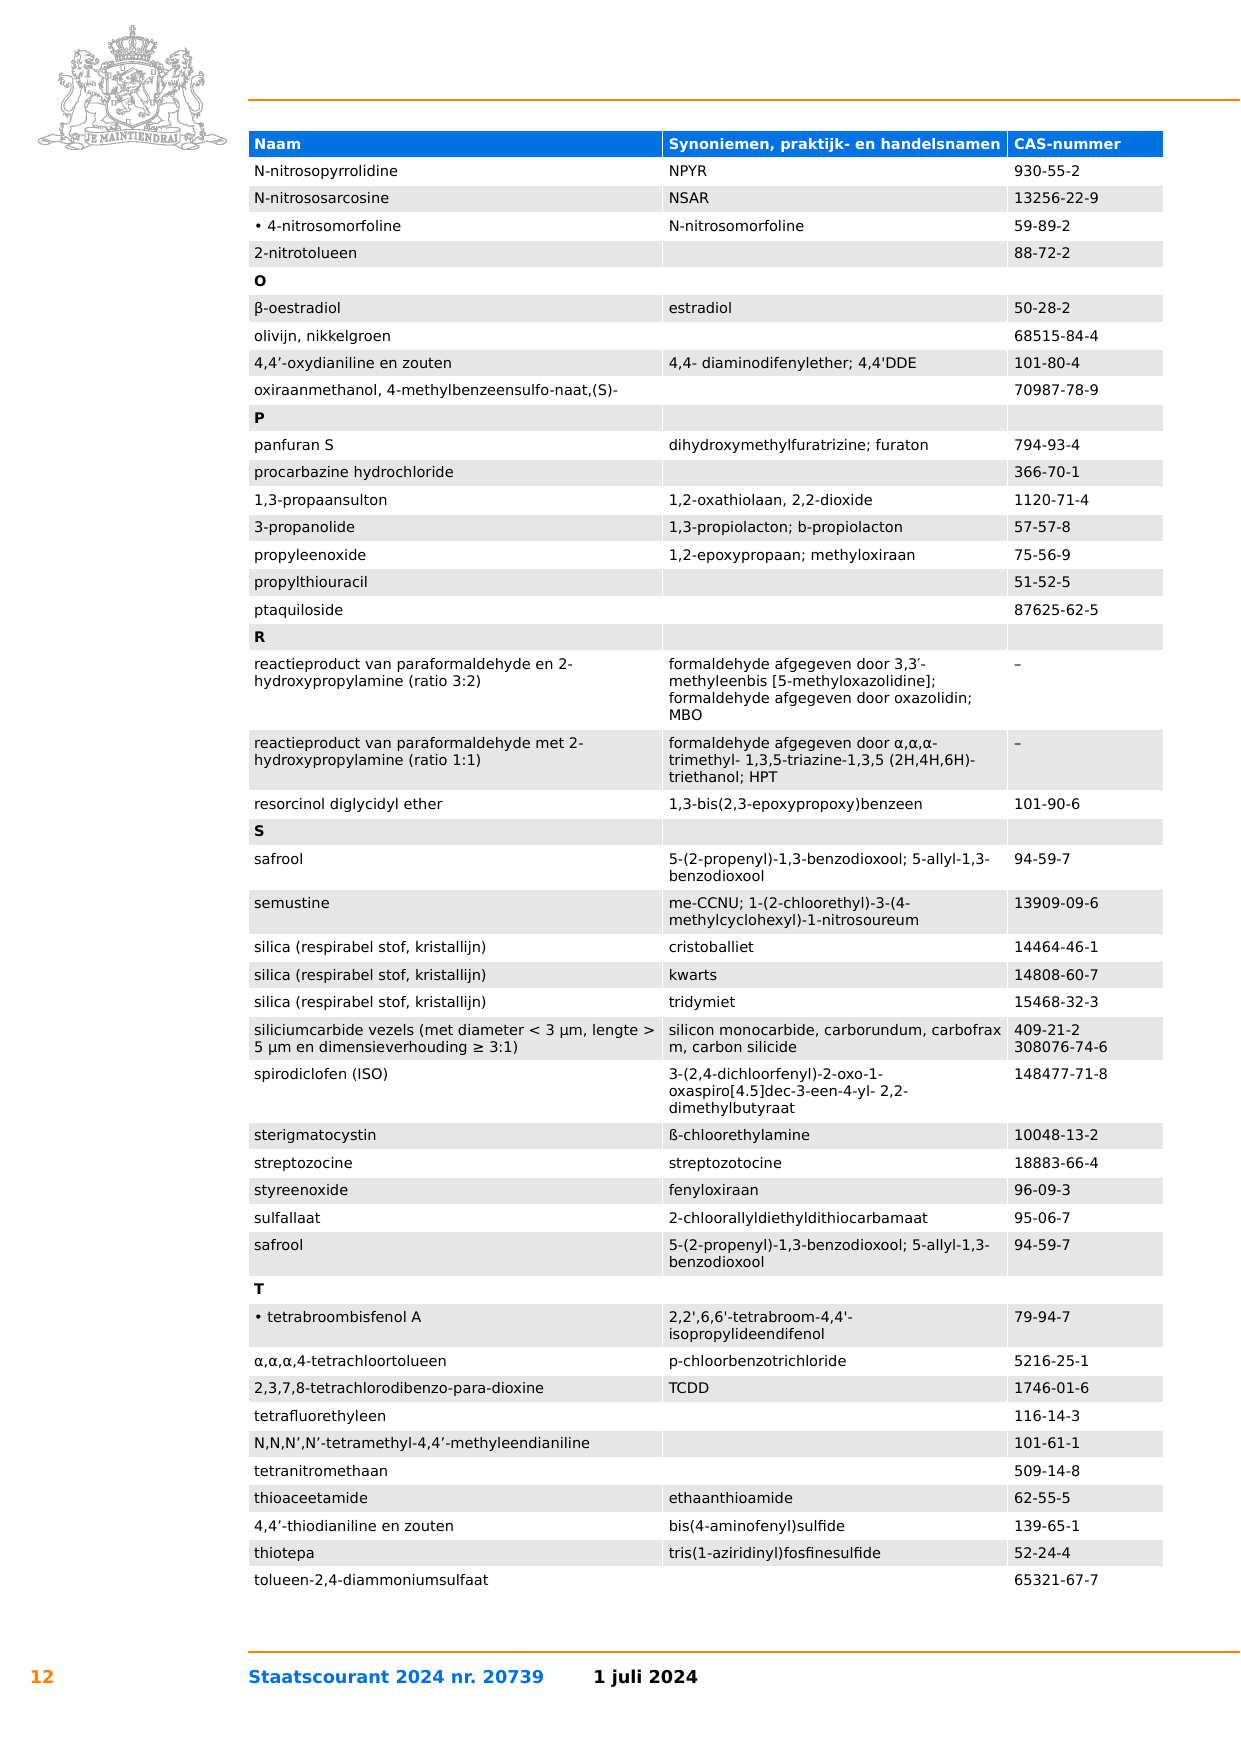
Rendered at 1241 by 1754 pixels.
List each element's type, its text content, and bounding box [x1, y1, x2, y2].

table_cell sulfallaat [249, 1205, 662, 1231]
table_cell thiotepa [249, 1540, 662, 1566]
picture [38, 25, 227, 150]
table_cell 52-24-4 [1008, 1540, 1163, 1566]
table_cell • tetrabroombisfenol A [249, 1304, 662, 1347]
table_cell 50-28-2 [1008, 295, 1163, 322]
table_cell 101-80-4 [1008, 350, 1163, 376]
table_cell 75-56-9 [1008, 542, 1163, 568]
table_cell [663, 405, 1007, 431]
table_cell 2,3,7,8-tetrachlorodibenzo-para-dioxine [249, 1376, 662, 1402]
table_cell 4,4’-oxydianiline en zouten [249, 350, 662, 376]
table_header CAS-nummer [1008, 131, 1163, 157]
table_cell [663, 624, 1007, 650]
table_cell [663, 241, 1007, 267]
table_cell 68515-84-4 [1008, 323, 1163, 349]
table_cell [1008, 1277, 1163, 1303]
table_cell [663, 1277, 1007, 1303]
table_cell 2,2',6,6'-tetrabroom-4,4'-isopropylideendifenol [663, 1304, 1007, 1347]
table_cell 1746-01-6 [1008, 1376, 1163, 1402]
table_cell 139-65-1 [1008, 1513, 1163, 1539]
table_cell safrool [249, 1232, 662, 1276]
table_cell 18883-66-4 [1008, 1150, 1163, 1176]
table_cell [663, 1431, 1007, 1457]
table_cell ß-chloorethylamine [663, 1123, 1007, 1149]
table_cell oxiraanmethanol, 4-methylbenzeensulfo-naat,(S)- [249, 378, 662, 404]
table_header Synoniemen, praktijk- en handelsnamen [663, 131, 1007, 157]
table_cell 13909-09-6 [1008, 890, 1163, 934]
table_cell [663, 569, 1007, 596]
table_cell 2-nitrotolueen [249, 241, 662, 267]
table_cell formaldehyde afgegeven door 3,3′-methyleenbis [5-methyloxazolidine]; formaldehyde afgegeven door oxazolidin; MBO [663, 651, 1007, 729]
table_cell me-CCNU; 1-(2-chloorethyl)-3-(4-methylcyclohexyl)-1-nitrosoureum [663, 890, 1007, 934]
table_cell β-oestradiol [249, 295, 662, 322]
table_cell 3-propanolide [249, 515, 662, 541]
table_cell [663, 1403, 1007, 1429]
table_cell semustine [249, 890, 662, 934]
table_cell [663, 597, 1007, 623]
table_cell silica (respirabel stof, kristallijn) [249, 990, 662, 1016]
table_cell O [249, 268, 662, 294]
table_cell [663, 460, 1007, 486]
table_cell [663, 378, 1007, 404]
table_cell 94-59-7 [1008, 846, 1163, 889]
table_cell 4,4’-thiodianiline en zouten [249, 1513, 662, 1539]
table_cell p-chloorbenzotrichloride [663, 1348, 1007, 1375]
table_cell propyleenoxide [249, 542, 662, 568]
table_cell 14808-60-7 [1008, 962, 1163, 988]
table_cell olivijn, nikkelgroen [249, 323, 662, 349]
table_cell α,α,α,4-tetrachloortolueen [249, 1348, 662, 1375]
table_header Naam [249, 131, 662, 157]
table_cell [1008, 624, 1163, 650]
table_cell siliciumcarbide vezels (met diameter < 3 μm, lengte > 5 μm en dimensieverhouding ≥ 3:1) [249, 1017, 662, 1060]
table_cell 1,2-oxathiolaan, 2,2-dioxide [663, 487, 1007, 513]
table_cell 1,3-propaansulton [249, 487, 662, 513]
table_cell 1,2-epoxypropaan; methyloxiraan [663, 542, 1007, 568]
table_cell resorcinol diglycidyl ether [249, 791, 662, 817]
table_cell propylthiouracil [249, 569, 662, 596]
table_cell 1120-71-4 [1008, 487, 1163, 513]
table_cell [663, 1458, 1007, 1484]
table_cell 1,3-propiolacton; b-propiolacton [663, 515, 1007, 541]
table_cell silicon monocarbide, carborundum, carbofrax m, carbon silicide [663, 1017, 1007, 1060]
table_cell tris(1-aziridinyl)fosfinesulfide [663, 1540, 1007, 1566]
table_cell streptozocine [249, 1150, 662, 1176]
table_cell safrool [249, 846, 662, 889]
table_cell fenyloxiraan [663, 1178, 1007, 1204]
table_cell N-nitrosopyrrolidine [249, 158, 662, 185]
table_cell silica (respirabel stof, kristallijn) [249, 935, 662, 961]
table_cell formaldehyde afgegeven door α,α,α-trimethyl- 1,3,5-triazine-1,3,5 (2H,4H,6H)-triethanol; HPT [663, 730, 1007, 790]
table_cell 366-70-1 [1008, 460, 1163, 486]
table_cell 5-(2-propenyl)-1,3-benzodioxool; 5-allyl-1,3-benzodioxool [663, 846, 1007, 889]
table_cell NPYR [663, 158, 1007, 185]
table_cell N-nitrososarcosine [249, 186, 662, 212]
table_cell 4,4- diaminodifenylether; 4,4'DDE [663, 350, 1007, 376]
table_cell 409-21-2 308076-74-6 [1008, 1017, 1163, 1060]
table_cell spirodiclofen (ISO) [249, 1061, 662, 1122]
table_cell estradiol [663, 295, 1007, 322]
table_cell S [249, 819, 662, 845]
table_cell tolueen-2,4-diammoniumsulfaat [249, 1568, 662, 1594]
table_cell – [1008, 730, 1163, 790]
table_cell P [249, 405, 662, 431]
table_cell styreenoxide [249, 1178, 662, 1204]
table_cell 10048-13-2 [1008, 1123, 1163, 1149]
table_cell 794-93-4 [1008, 432, 1163, 459]
table_cell [1008, 819, 1163, 845]
table_cell 88-72-2 [1008, 241, 1163, 267]
table_cell 5216-25-1 [1008, 1348, 1163, 1375]
table_cell N-nitrosomorfoline [663, 213, 1007, 239]
table_cell N,N,N’,N’-tetramethyl-4,4’-methyleendianiline [249, 1431, 662, 1457]
table_cell bis(4-aminofenyl)sulfide [663, 1513, 1007, 1539]
table_cell 79-94-7 [1008, 1304, 1163, 1347]
table_cell – [1008, 651, 1163, 729]
table_cell panfuran S [249, 432, 662, 459]
table_cell 5-(2-propenyl)-1,3-benzodioxool; 5-allyl-1,3-benzodioxool [663, 1232, 1007, 1276]
table_cell [663, 1568, 1007, 1594]
table_cell procarbazine hydrochloride [249, 460, 662, 486]
table_cell 70987-78-9 [1008, 378, 1163, 404]
table_cell dihydroxymethylfuratrizine; furaton [663, 432, 1007, 459]
table_cell sterigmatocystin [249, 1123, 662, 1149]
table_cell [1008, 268, 1163, 294]
table_cell tetranitromethaan [249, 1458, 662, 1484]
table_cell 2-chloorallyldiethyldithiocarbamaat [663, 1205, 1007, 1231]
table_cell ethaanthioamide [663, 1485, 1007, 1512]
table_cell tetrafluorethyleen [249, 1403, 662, 1429]
table_cell [1008, 405, 1163, 431]
table_cell 15468-32-3 [1008, 990, 1163, 1016]
table_cell 57-57-8 [1008, 515, 1163, 541]
table_cell 509-14-8 [1008, 1458, 1163, 1484]
table_cell streptozotocine [663, 1150, 1007, 1176]
table_cell ptaquiloside [249, 597, 662, 623]
table_cell cristoballiet [663, 935, 1007, 961]
table_cell 148477-71-8 [1008, 1061, 1163, 1122]
table_cell 94-59-7 [1008, 1232, 1163, 1276]
table_cell 14464-46-1 [1008, 935, 1163, 961]
table_cell 96-09-3 [1008, 1178, 1163, 1204]
table_cell reactieproduct van paraformaldehyde met 2-hydroxypropylamine (ratio 1:1) [249, 730, 662, 790]
table_cell silica (respirabel stof, kristallijn) [249, 962, 662, 988]
table_cell 62-55-5 [1008, 1485, 1163, 1512]
table_cell 101-61-1 [1008, 1431, 1163, 1457]
table_cell [663, 819, 1007, 845]
table_cell 1,3-bis(2,3-epoxypropoxy)benzeen [663, 791, 1007, 817]
table_cell 101-90-6 [1008, 791, 1163, 817]
table_cell 95-06-7 [1008, 1205, 1163, 1231]
table_cell tridymiet [663, 990, 1007, 1016]
table_cell 930-55-2 [1008, 158, 1163, 185]
table_cell T [249, 1277, 662, 1303]
table_cell 59-89-2 [1008, 213, 1163, 239]
table_cell 65321-67-7 [1008, 1568, 1163, 1594]
table_cell thioaceetamide [249, 1485, 662, 1512]
table_cell [663, 323, 1007, 349]
table_cell 13256-22-9 [1008, 186, 1163, 212]
table_cell • 4-nitrosomorfoline [249, 213, 662, 239]
table_cell kwarts [663, 962, 1007, 988]
table_cell 51-52-5 [1008, 569, 1163, 596]
table_cell 116-14-3 [1008, 1403, 1163, 1429]
table_cell reactieproduct van paraformaldehyde en 2-hydroxypropylamine (ratio 3:2) [249, 651, 662, 729]
table_cell NSAR [663, 186, 1007, 212]
table_cell R [249, 624, 662, 650]
table_cell 87625-62-5 [1008, 597, 1163, 623]
table_cell [663, 268, 1007, 294]
table_cell 3-(2,4-dichloorfenyl)-2-oxo-1- oxaspiro[4.5]dec-3-een-4-yl- 2,2-dimethylbutyraat [663, 1061, 1007, 1122]
table_cell TCDD [663, 1376, 1007, 1402]
